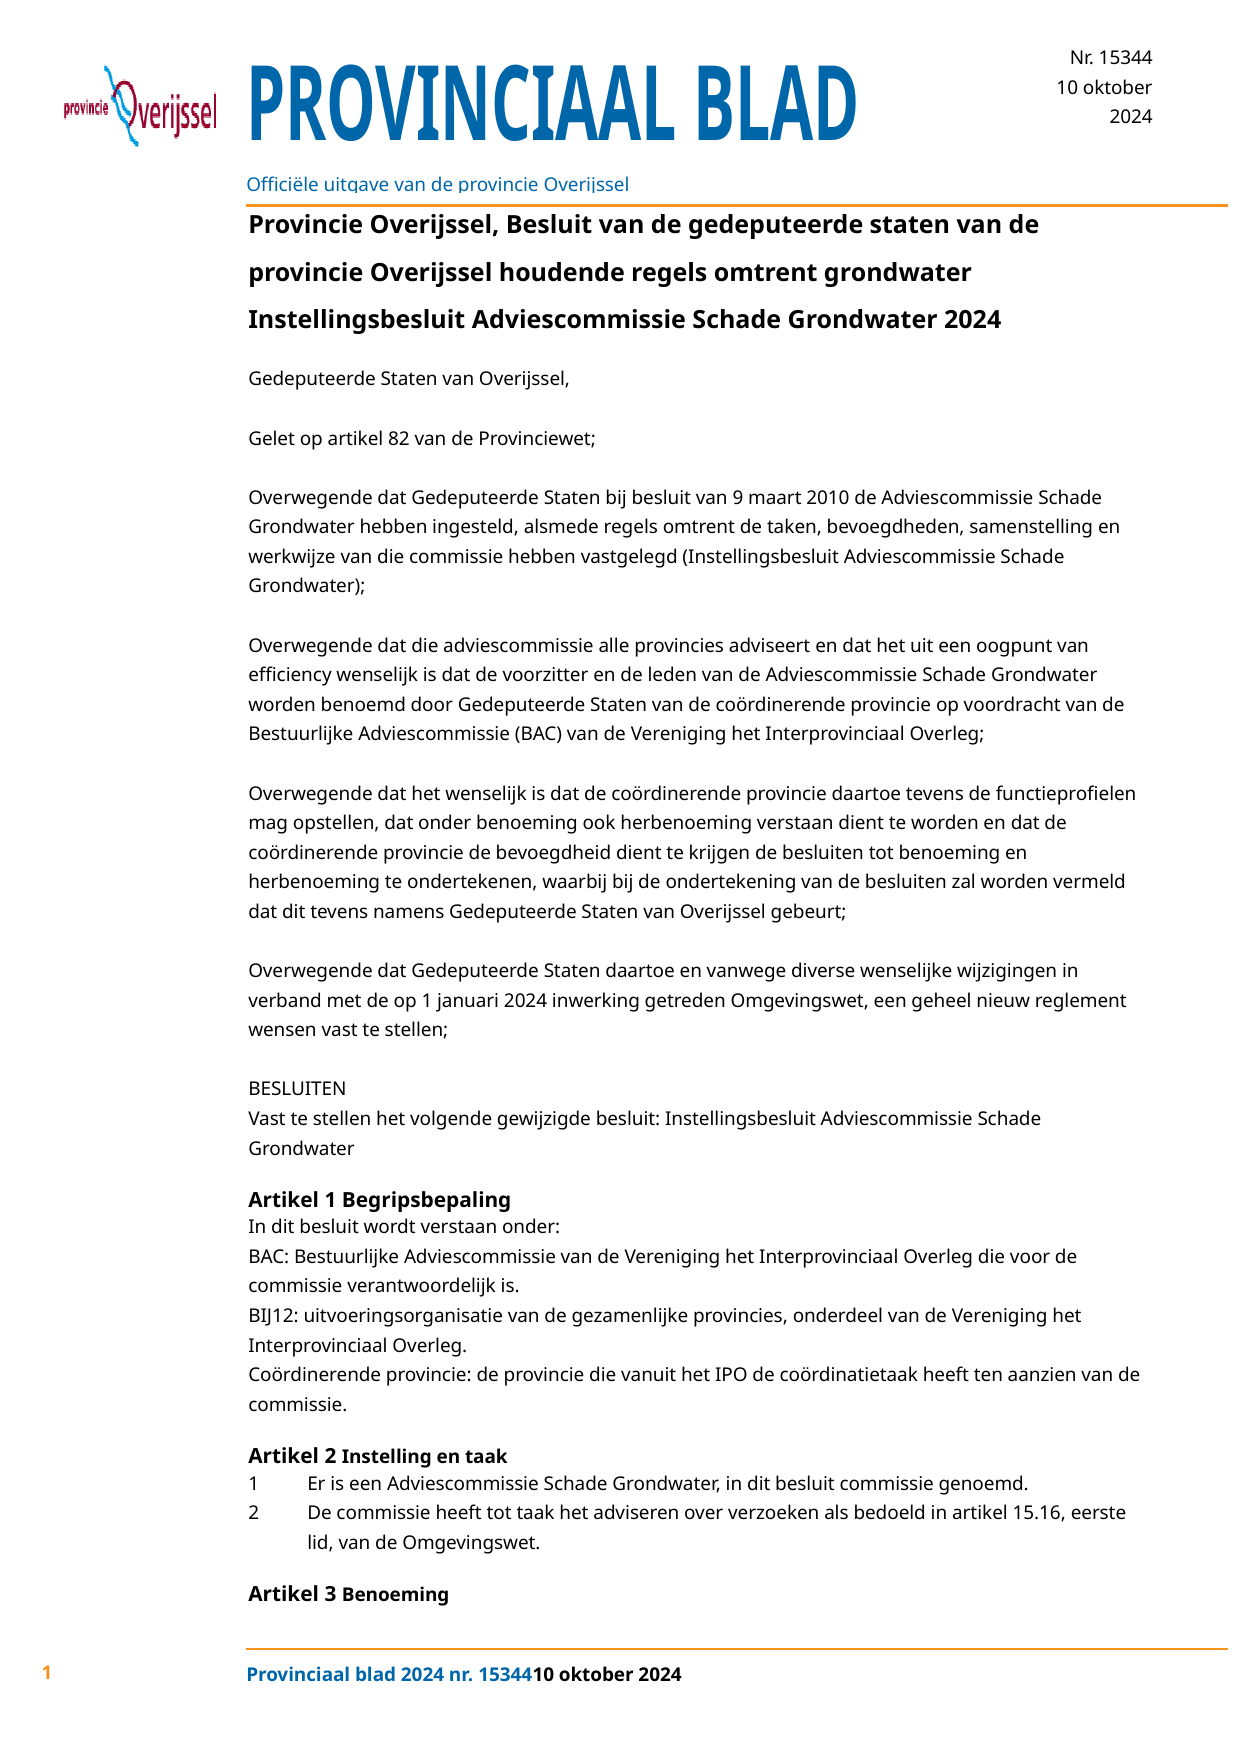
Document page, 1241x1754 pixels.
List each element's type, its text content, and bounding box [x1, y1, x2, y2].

text In dit besluit wordt verstaan onder: [248, 1213, 1152, 1239]
text Provincie Overijssel, Besluit van de gedeputeerde staten van de provincie Overijssel houdende regels omtrent grondwater Instellingsbesluit Adviescommissie Schade Grondwater 2024 [248, 207, 1152, 336]
picture [41, 47, 231, 172]
text Gedeputeerde Staten van Overijssel, [248, 366, 1152, 391]
text Artikel 2 Instelling en taak [248, 1441, 1152, 1470]
text BESLUITEN [248, 1076, 1152, 1101]
text Artikel 3 Benoeming [248, 1579, 1152, 1608]
text Gelet op artikel 82 van de Provinciewet; [248, 425, 1152, 450]
text BIJ12: uitvoeringsorganisatie van de gezamenlijke provincies, onderdeel van de Vereniging het Interprovinciaal Overleg. [248, 1302, 1152, 1358]
text BAC: Bestuurlijke Adviescommissie van de Vereniging het Interprovinciaal Overleg die voor de commissie verantwoordelijk is. [248, 1243, 1152, 1298]
text Overwegende dat die adviescommissie alle provincies adviseert en dat het uit een oogpunt van efficiency wenselijk is dat de voorzitter en de leden van de Adviescommissie Schade Grondwater worden benoemd door Gedeputeerde Staten van de coördinerende provincie op voordracht van de Bestuurlijke Adviescommissie (BAC) van de Vereniging het Interprovinciaal Overleg; [248, 632, 1152, 746]
text Vast te stellen het volgende gewijzigde besluit: Instellingsbesluit Adviescommissie Schade Grondwater [248, 1105, 1152, 1160]
list Er is een Adviescommissie Schade Grondwater, in dit besluit commissie genoemd. [248, 1470, 1152, 1496]
text Artikel 1 Begripsbepaling [248, 1185, 1152, 1213]
text Coördinerende provincie: de provincie die vanuit het IPO de coördinatietaak heeft ten aanzien van de commissie. [248, 1361, 1152, 1417]
text Overwegende dat Gedeputeerde Staten daartoe en vanwege diverse wenselijke wijzigingen in verband met de op 1 januari 2024 inwerking getreden Omgevingswet, een geheel nieuw reglement wensen vast te stellen; [248, 957, 1152, 1042]
text Overwegende dat het wenselijk is dat de coördinerende provincie daartoe tevens de functieprofielen mag opstellen, dat onder benoeming ook herbenoeming verstaan dient te worden en dat de coördinerende provincie de bevoegdheid dient te krijgen de besluiten tot benoeming en herbenoeming te ondertekenen, waarbij bij de ondertekening van de besluiten zal worden vermeld dat dit tevens namens Gedeputeerde Staten van Overijssel gebeurt; [248, 780, 1152, 924]
text Overwegende dat Gedeputeerde Staten bij besluit van 9 maart 2010 de Adviescommissie Schade Grondwater hebben ingesteld, alsmede regels omtrent de taken, bevoegdheden, samenstelling en werkwijze van die commissie hebben vastgelegd (Instellingsbesluit Adviescommissie Schade Grondwater); [248, 484, 1152, 598]
list De commissie heeft tot taak het adviseren over verzoeken als bedoeld in artikel 15.16, eerste lid, van de Omgevingswet. [248, 1499, 1152, 1555]
